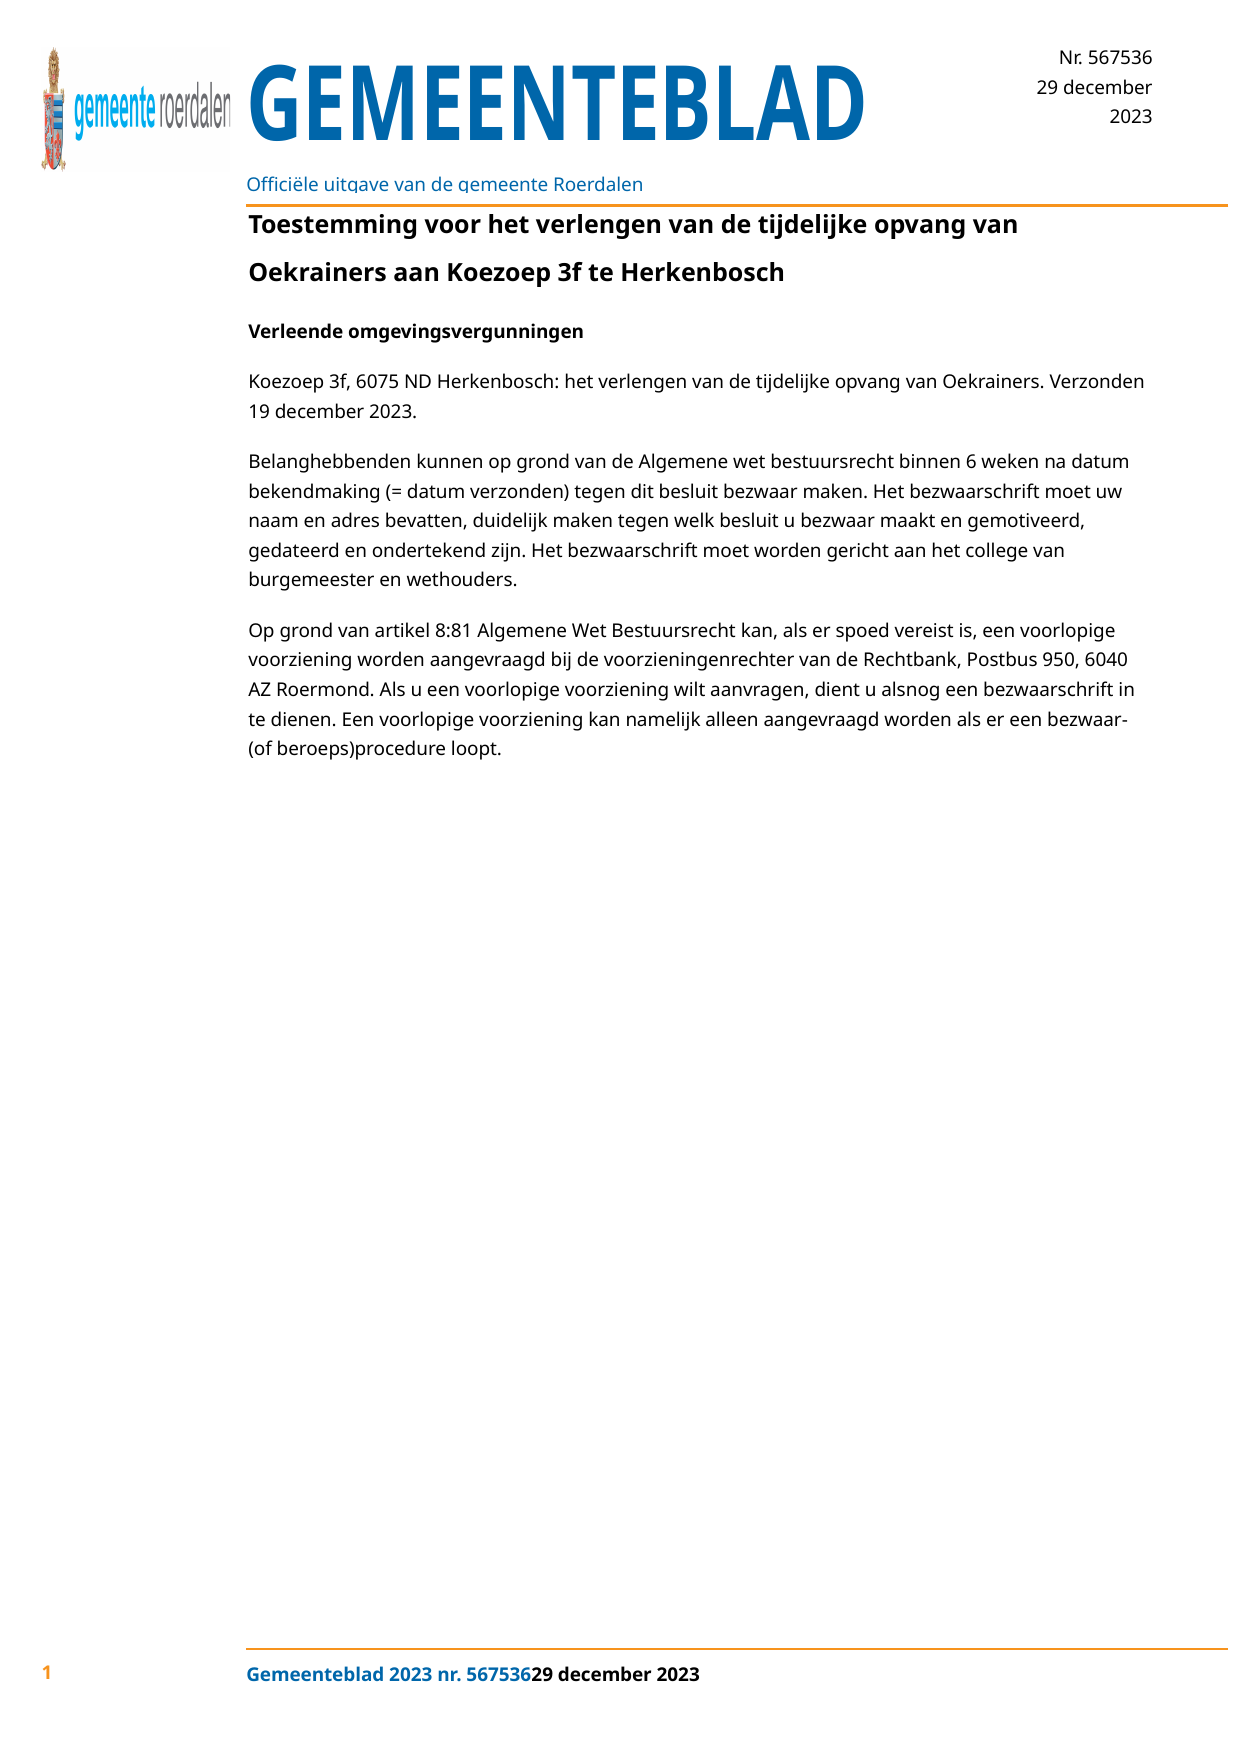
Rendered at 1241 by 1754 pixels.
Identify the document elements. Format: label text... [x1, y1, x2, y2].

text Belanghebbenden kunnen op grond van de Algemene wet bestuursrecht binnen 6 weken na datum bekendmaking (= datum verzonden) tegen dit besluit bezwaar maken. Het bezwaarschrift moet uw naam en adres bevatten, duidelijk maken tegen welk besluit u bezwaar maakt en gemotiveerd, gedateerd en ondertekend zijn. Het bezwaarschrift moet worden gericht aan het college van burgemeester en wethouders. [248, 448, 1152, 592]
text Toestemming voor het verlengen van de tijdelijke opvang van Oekrainers aan Koezoep 3f te Herkenbosch [248, 207, 1152, 288]
picture [41, 47, 231, 172]
text Verleende omgevingsvergunningen [248, 318, 1152, 344]
text Koezoep 3f, 6075 ND Herkenbosch: het verlengen van de tijdelijke opvang van Oekrainers. Verzonden 19 december 2023. [248, 368, 1152, 424]
text Op grond van artikel 8:81 Algemene Wet Bestuursrecht kan, als er spoed vereist is, een voorlopige voorziening worden aangevraagd bij de voorzieningenrechter van de Rechtbank, Postbus 950, 6040 AZ Roermond. Als u een voorlopige voorziening wilt aanvragen, dient u alsnog een bezwaarschrift in te dienen. Een voorlopige voorziening kan namelijk alleen aangevraagd worden als er een bezwaar- (of beroeps)procedure loopt. [248, 617, 1152, 761]
